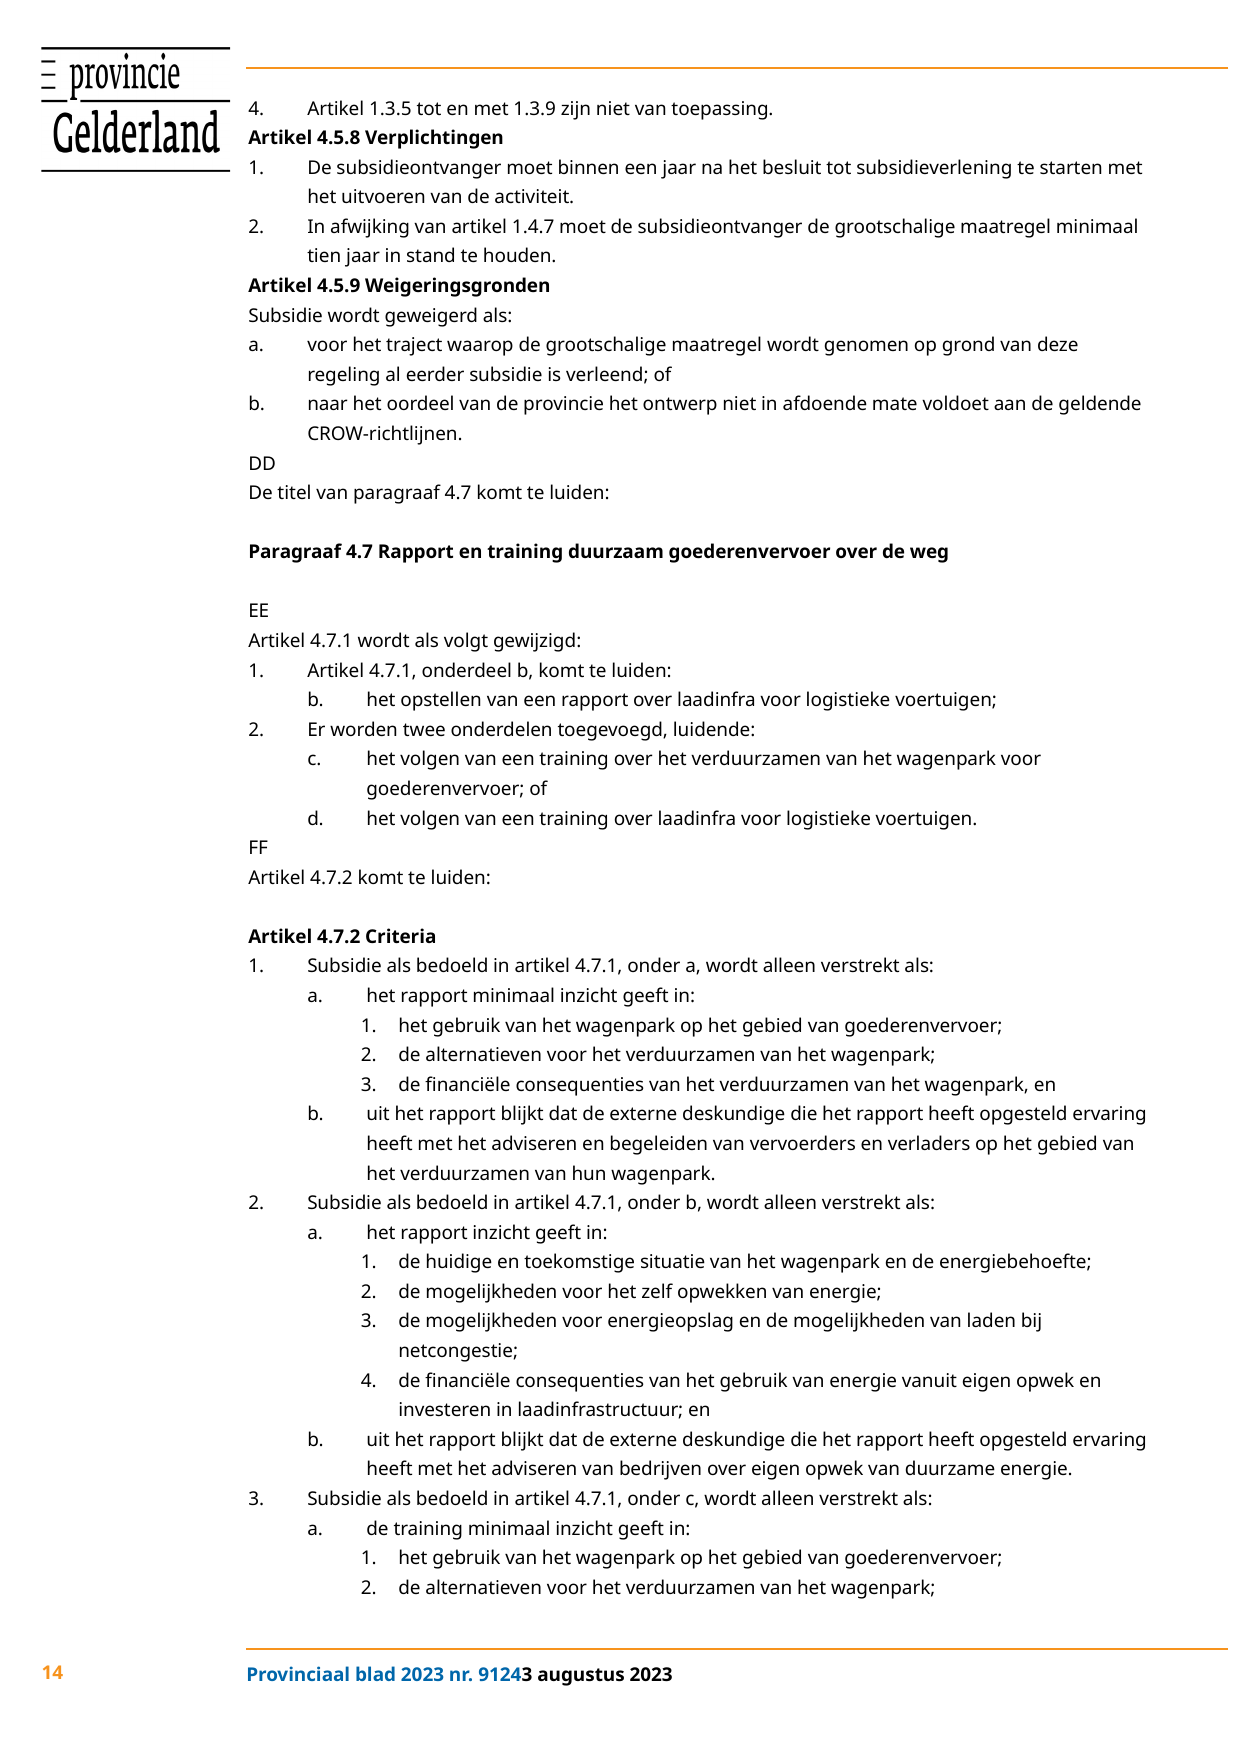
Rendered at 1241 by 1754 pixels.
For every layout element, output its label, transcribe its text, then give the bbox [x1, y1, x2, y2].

list voor het traject waarop de grootschalige maatregel wordt genomen op grond van deze regeling al eerder subsidie is verleend; of [248, 331, 1152, 387]
list In afwijking van artikel 1.4.7 moet de subsidieontvanger de grootschalige maatregel minimaal tien jaar in stand te houden. [248, 213, 1152, 268]
list het volgen van een training over laadinfra voor logistieke voertuigen. [307, 805, 1152, 831]
text FF [248, 834, 1152, 860]
list Subsidie als bedoeld in artikel 4.7.1, onder a, wordt alleen verstrekt als: [248, 953, 1152, 978]
list de financiële consequenties van het verduurzamen van het wagenpark, en [361, 1071, 1152, 1097]
list Er worden twee onderdelen toegevoegd, luidende: [248, 716, 1152, 742]
list Subsidie als bedoeld in artikel 4.7.1, onder b, wordt alleen verstrekt als: [248, 1189, 1152, 1215]
text Artikel 4.5.9 Weigeringsgronden [248, 272, 1152, 298]
list de training minimaal inzicht geeft in: [307, 1515, 1152, 1541]
list het gebruik van het wagenpark op het gebied van goederenvervoer; [361, 1544, 1152, 1570]
picture [41, 47, 231, 172]
list uit het rapport blijkt dat de externe deskundige die het rapport heeft opgesteld ervaring heeft met het adviseren van bedrijven over eigen opwek van duurzame energie. [307, 1426, 1152, 1481]
list De subsidieontvanger moet binnen een jaar na het besluit tot subsidieverlening te starten met het uitvoeren van de activiteit. [248, 154, 1152, 209]
text Artikel 4.5.8 Verplichtingen [248, 124, 1152, 150]
list het rapport inzicht geeft in: [307, 1219, 1152, 1245]
text Artikel 4.7.2 Criteria [248, 923, 1152, 949]
list de mogelijkheden voor het zelf opwekken van energie; [361, 1278, 1152, 1304]
text De titel van paragraaf 4.7 komt te luiden: [248, 479, 1152, 505]
list het volgen van een training over het verduurzamen van het wagenpark voor goederenvervoer; of [307, 746, 1152, 801]
list Artikel 4.7.1, onderdeel b, komt te luiden: [248, 657, 1152, 683]
text DD [248, 450, 1152, 476]
list Artikel 1.3.5 tot en met 1.3.9 zijn niet van toepassing. [248, 95, 1152, 121]
text Artikel 4.7.2 komt te luiden: [248, 864, 1152, 890]
list het gebruik van het wagenpark op het gebied van goederenvervoer; [361, 1012, 1152, 1038]
text EE [248, 598, 1152, 623]
text Subsidie wordt geweigerd als: [248, 302, 1152, 328]
list Subsidie als bedoeld in artikel 4.7.1, onder c, wordt alleen verstrekt als: [248, 1485, 1152, 1511]
list het rapport minimaal inzicht geeft in: [307, 982, 1152, 1008]
list uit het rapport blijkt dat de externe deskundige die het rapport heeft opgesteld ervaring heeft met het adviseren en begeleiden van vervoerders en verladers op het gebied van het verduurzamen van hun wagenpark. [307, 1101, 1152, 1186]
list het opstellen van een rapport over laadinfra voor logistieke voertuigen; [307, 686, 1152, 712]
list de mogelijkheden voor energieopslag en de mogelijkheden van laden bij netcongestie; [361, 1308, 1152, 1363]
list de alternatieven voor het verduurzamen van het wagenpark; [361, 1574, 1152, 1600]
text Paragraaf 4.7 Rapport en training duurzaam goederenvervoer over de weg [248, 538, 1152, 564]
list de financiële consequenties van het gebruik van energie vanuit eigen opwek en investeren in laadinfrastructuur; en [361, 1367, 1152, 1422]
list naar het oordeel van de provincie het ontwerp niet in afdoende mate voldoet aan de geldende CROW-richtlijnen. [248, 391, 1152, 446]
text Artikel 4.7.1 wordt als volgt gewijzigd: [248, 627, 1152, 653]
list de huidige en toekomstige situatie van het wagenpark en de energiebehoefte; [361, 1248, 1152, 1274]
list de alternatieven voor het verduurzamen van het wagenpark; [361, 1041, 1152, 1067]
